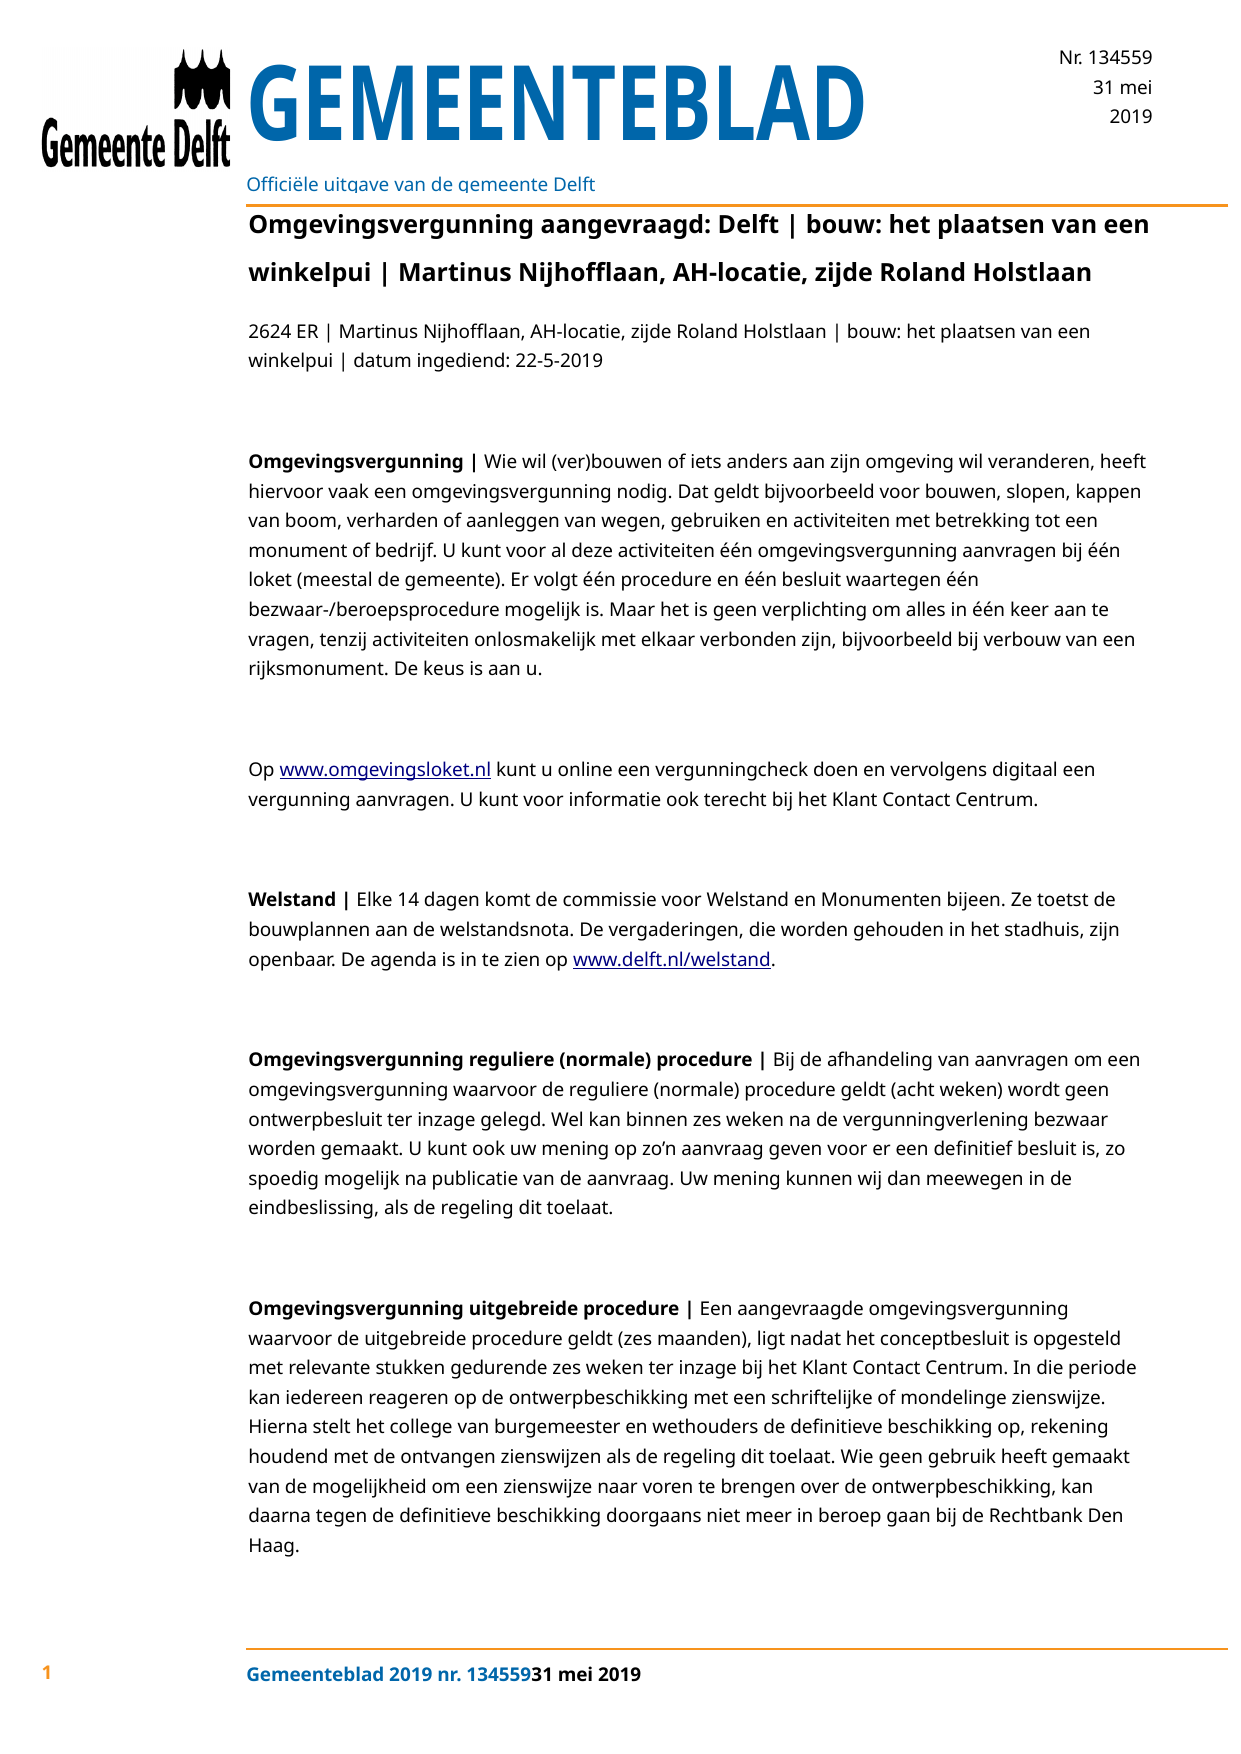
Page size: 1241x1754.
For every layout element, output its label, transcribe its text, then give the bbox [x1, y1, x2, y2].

text Omgevingsvergunning reguliere (normale) procedure | Bij de afhandeling van aanvragen om een omgevingsvergunning waarvoor de reguliere (normale) procedure geldt (acht weken) wordt geen ontwerpbesluit ter inzage gelegd. Wel kan binnen zes weken na de vergunningverlening bezwaar worden gemaakt. U kunt ook uw mening op zo’n aanvraag geven voor er een definitief besluit is, zo spoedig mogelijk na publicatie van de aanvraag. Uw mening kunnen wij dan meewegen in de eindbeslissing, als de regeling dit toelaat. [248, 1047, 1152, 1220]
text 2624 ER | Martinus Nijhofflaan, AH-locatie, zijde Roland Holstlaan | bouw: het plaatsen van een winkelpui | datum ingediend: 22-5-2019 [248, 318, 1152, 373]
text Omgevingsvergunning | Wie wil (ver)bouwen of iets anders aan zijn omgeving wil veranderen, heeft hiervoor vaak een omgevingsvergunning nodig. Dat geldt bijvoorbeeld voor bouwen, slopen, kappen van boom, verharden of aanleggen van wegen, gebruiken en activiteiten met betrekking tot een monument of bedrijf. U kunt voor al deze activiteiten één omgevingsvergunning aanvragen bij één loket (meestal de gemeente). Er volgt één procedure en één besluit waartegen één bezwaar-/beroepsprocedure mogelijk is. Maar het is geen verplichting om alles in één keer aan te vragen, tenzij activiteiten onlosmakelijk met elkaar verbonden zijn, bijvoorbeeld bij verbouw van een rijksmonument. De keus is aan u. [248, 448, 1152, 681]
text Op www.omgevingsloket.nl kunt u online een vergunningcheck doen en vervolgens digitaal een vergunning aanvragen. U kunt voor informatie ook terecht bij het Klant Contact Centrum. [248, 756, 1152, 812]
text Omgevingsvergunning uitgebreide procedure | Een aangevraagde omgevingsvergunning waarvoor de uitgebreide procedure geldt (zes maanden), ligt nadat het conceptbesluit is opgesteld met relevante stukken gedurende zes weken ter inzage bij het Klant Contact Centrum. In die periode kan iedereen reageren op de ontwerpbeschikking met een schriftelijke of mondelinge zienswijze. Hierna stelt het college van burgemeester en wethouders de definitieve beschikking op, rekening houdend met de ontvangen zienswijzen als de regeling dit toelaat. Wie geen gebruik heeft gemaakt van de mogelijkheid om een zienswijze naar voren te brengen over de ontwerpbeschikking, kan daarna tegen de definitieve beschikking doorgaans niet meer in beroep gaan bij de Rechtbank Den Haag. [248, 1295, 1152, 1558]
text Omgevingsvergunning aangevraagd: Delft | bouw: het plaatsen van een winkelpui | Martinus Nijhofflaan, AH-locatie, zijde Roland Holstlaan [248, 207, 1152, 288]
picture [41, 47, 231, 172]
text Welstand | Elke 14 dagen komt de commissie voor Welstand en Monumenten bijeen. Ze toetst de bouwplannen aan de welstandsnota. De vergaderingen, die worden gehouden in het stadhuis, zijn openbaar. De agenda is in te zien op www.delft.nl/welstand. [248, 887, 1152, 972]
